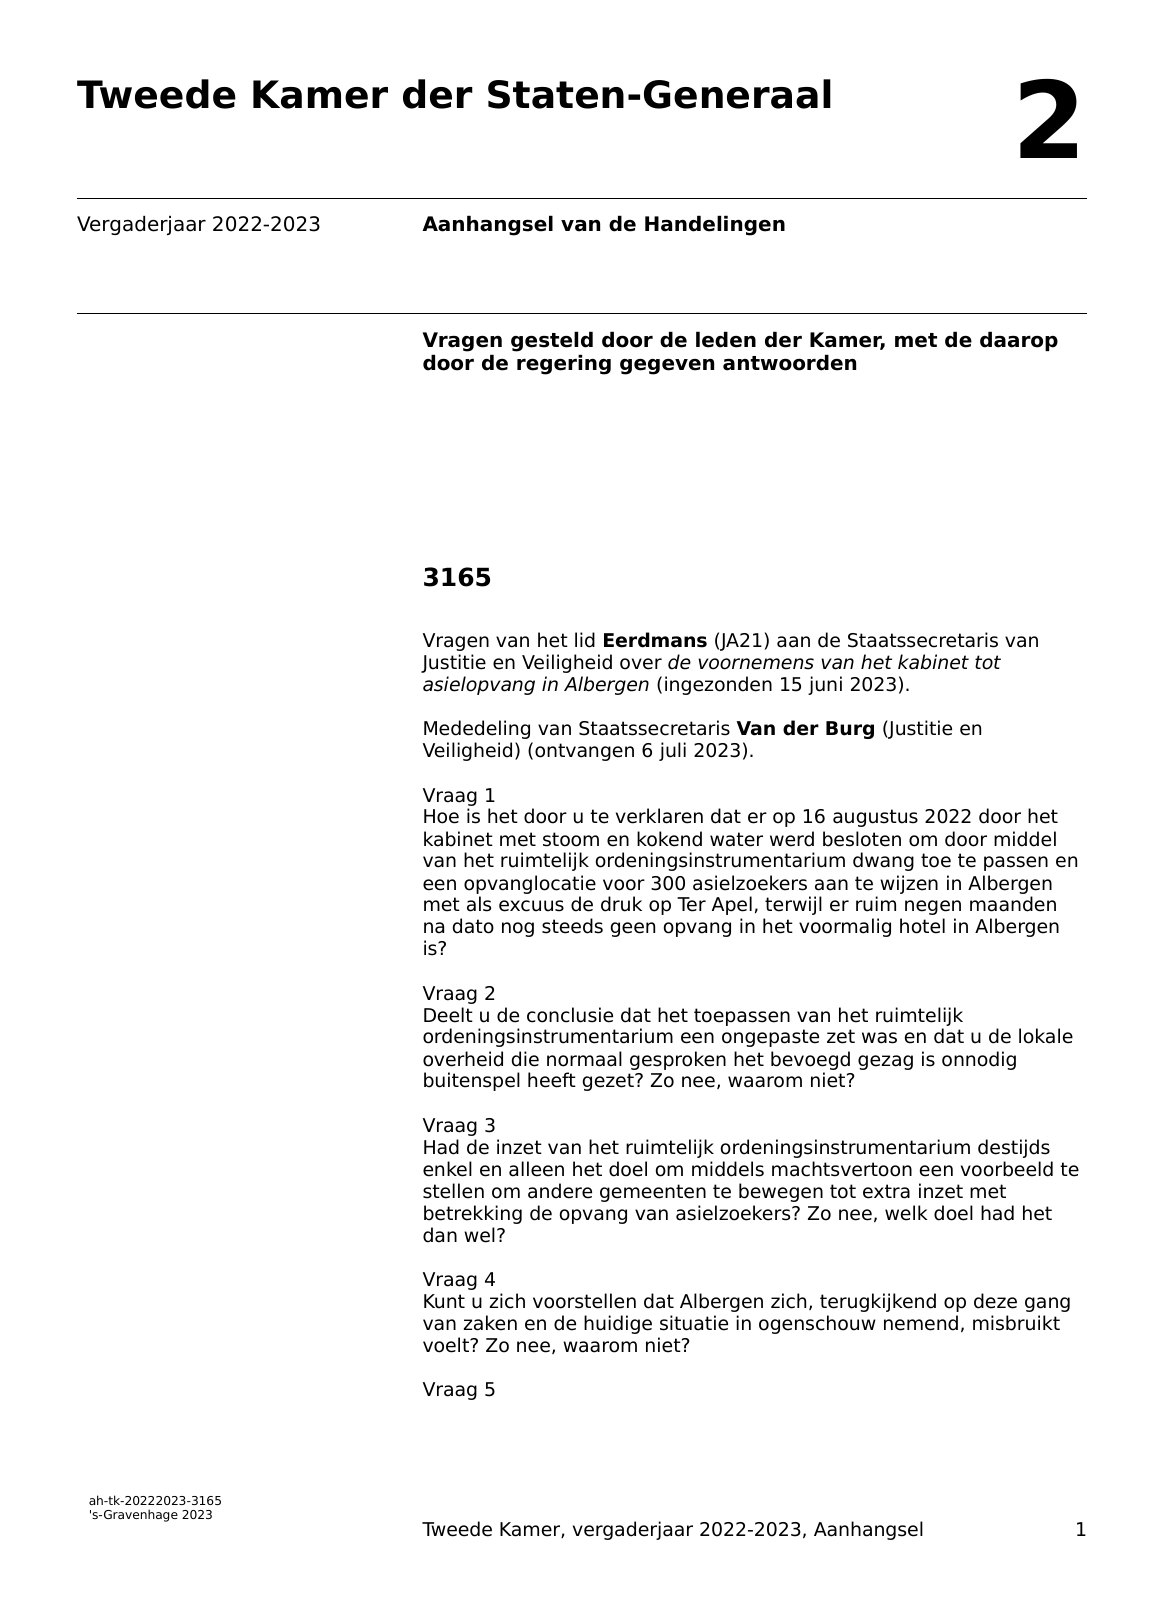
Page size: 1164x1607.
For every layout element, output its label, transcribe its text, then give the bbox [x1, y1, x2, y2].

text Vragen van het lid Eerdmans (JA21) aan de Staatssecretaris van Justitie en Veiligheid over de voornemens van het kabinet tot asielopvang in Albergen (ingezonden 15 juni 2023). [422, 630, 1087, 696]
text Vraag 1 [422, 784, 1087, 806]
text Had de inzet van het ruimtelijk ordeningsinstrumentarium destijds enkel en alleen het doel om middels machtsvertoon een voorbeeld te stellen om andere gemeenten te bewegen tot extra inzet met betrekking de opvang van asielzoekers? Zo nee, welk doel had het dan wel? [422, 1137, 1087, 1246]
table_cell Vergaderjaar 2022-2023 [77, 199, 422, 313]
table_header 2 [886, 59, 1087, 198]
text 3165 [422, 563, 1087, 592]
table_header Tweede Kamer der Staten-Generaal [77, 59, 886, 198]
text Mededeling van Staatssecretaris Van der Burg (Justitie en Veiligheid) (ontvangen 6 juli 2023). [422, 718, 1087, 762]
text Hoe is het door u te verklaren dat er op 16 augustus 2022 door het kabinet met stoom en kokend water werd besloten om door middel van het ruimtelijk ordeningsinstrumentarium dwang toe te passen en een opvanglocatie voor 300 asielzoekers aan te wijzen in Albergen met als excuus de druk op Ter Apel, terwijl er ruim negen maanden na dato nog steeds geen opvang in het voormalig hotel in Albergen is? [422, 806, 1087, 960]
table_cell Aanhangsel van de Handelingen [422, 199, 1087, 313]
text Deelt u de conclusie dat het toepassen van het ruimtelijk ordeningsinstrumentarium een ongepaste zet was en dat u de lokale overheid die normaal gesproken het bevoegd gezag is onnodig buitenspel heeft gezet? Zo nee, waarom niet? [422, 1004, 1087, 1092]
text Vraag 3 [422, 1114, 1087, 1137]
table_cell [77, 314, 422, 375]
text ah-tk-20222023-3165 [88, 1494, 323, 1508]
text 's-Gravenhage 2023 [88, 1508, 323, 1522]
text Kunt u zich voorstellen dat Albergen zich, terugkijkend op deze gang van zaken en de huidige situatie in ogenschouw nemend, misbruikt voelt? Zo nee, waarom niet? [422, 1291, 1087, 1357]
text Vraag 4 [422, 1269, 1087, 1291]
text Vraag 5 [422, 1379, 1087, 1401]
table_cell Vragen gesteld door de leden der Kamer, met de daarop door de regering gegeven antwoorden [422, 314, 1087, 375]
text Vraag 2 [422, 982, 1087, 1004]
